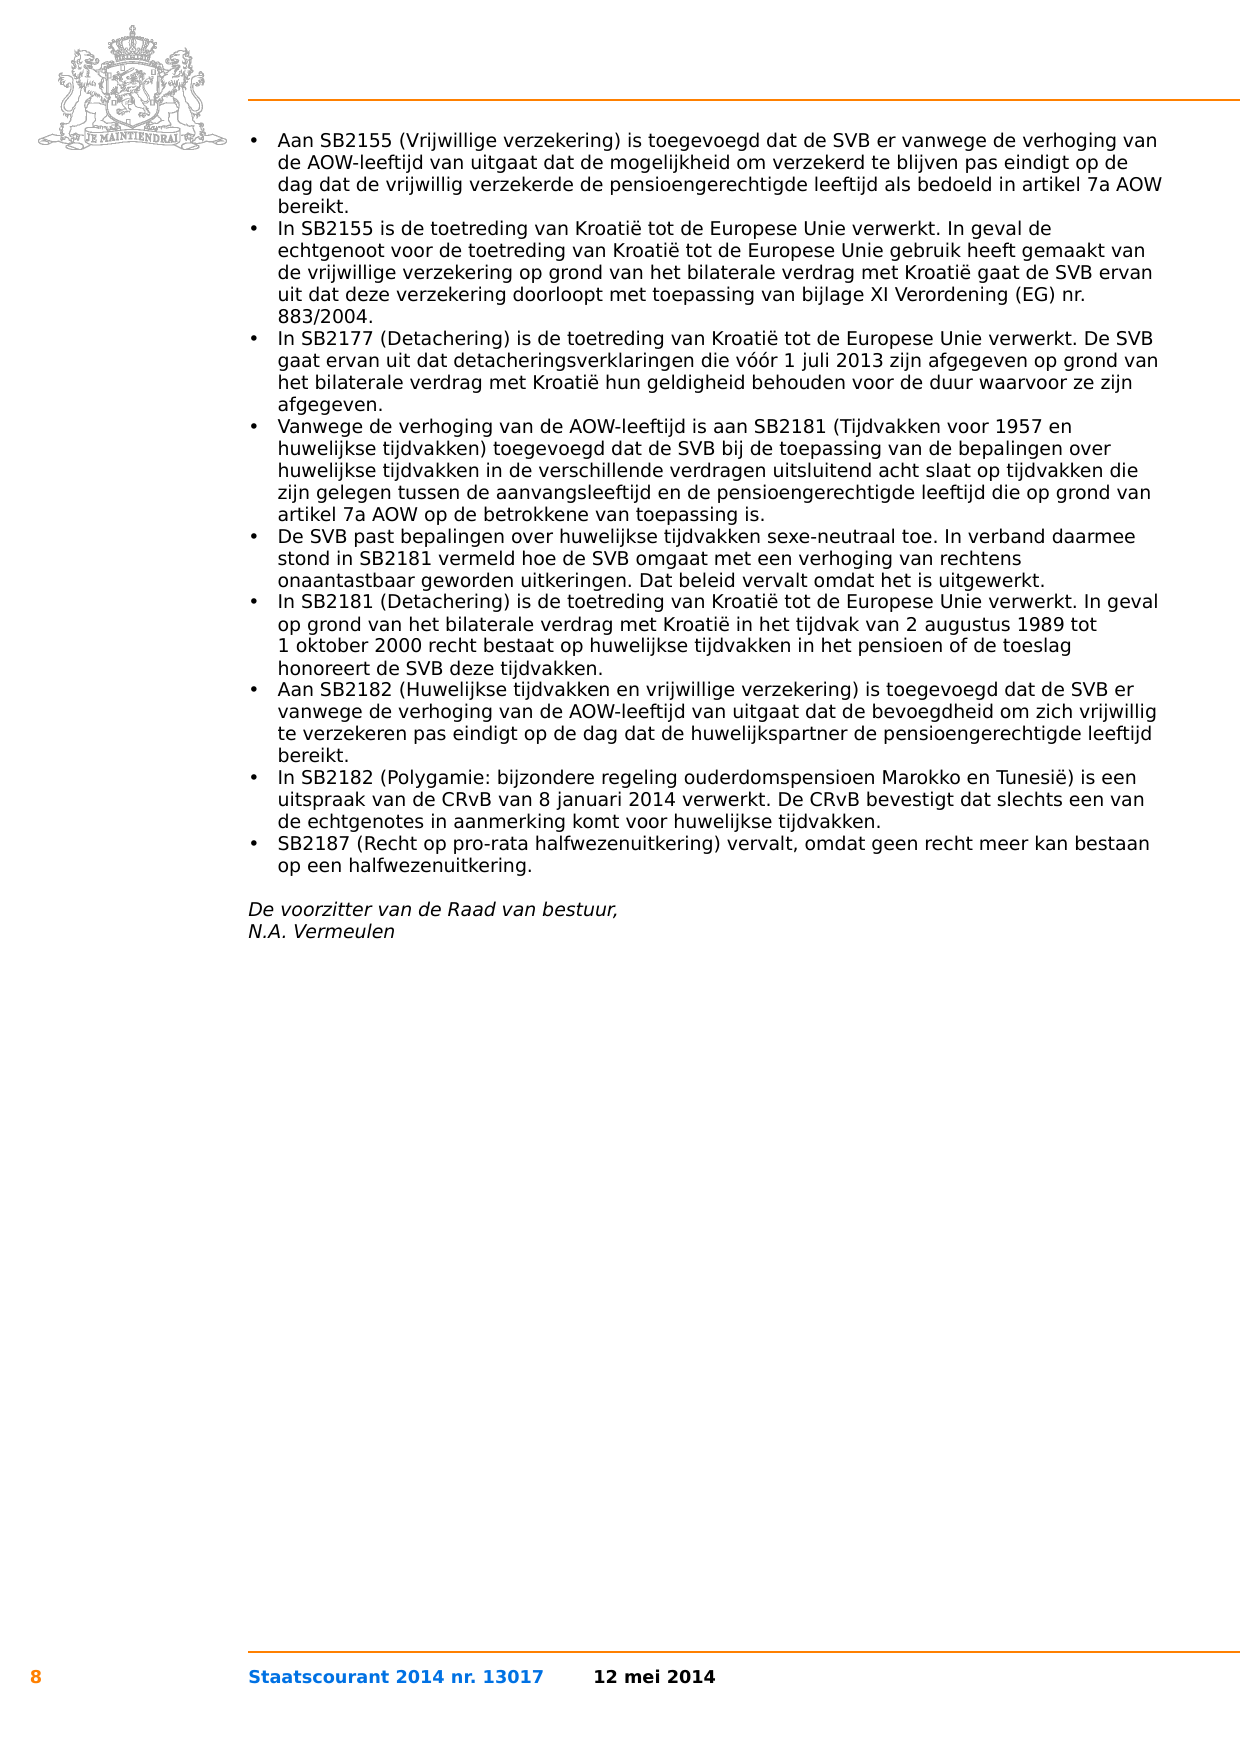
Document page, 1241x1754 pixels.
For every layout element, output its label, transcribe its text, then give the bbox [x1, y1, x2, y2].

text • Aan SB2182 (Huwelijkse tijdvakken en vrijwillige verzekering) is toegevoegd dat de SVB er vanwege de verhoging van de AOW-leeftijd van uitgaat dat de bevoegdheid om zich vrijwillig te verzekeren pas eindigt op de dag dat de huwelijkspartner de pensioengerechtigde leeftijd bereikt. [248, 679, 1163, 767]
text • In SB2177 (Detachering) is de toetreding van Kroatië tot de Europese Unie verwerkt. De SVB gaat ervan uit dat detacheringsverklaringen die vóór 1 juli 2013 zijn afgegeven op grond van het bilaterale verdrag met Kroatië hun geldigheid behouden voor de duur waarvoor ze zijn afgegeven. [248, 328, 1163, 416]
text • Vanwege de verhoging van de AOW-leeftijd is aan SB2181 (Tijdvakken voor 1957 en huwelijkse tijdvakken) toegevoegd dat de SVB bij de toepassing van de bepalingen over huwelijkse tijdvakken in de verschillende verdragen uitsluitend acht slaat op tijdvakken die zijn gelegen tussen de aanvangsleeftijd en de pensioengerechtigde leeftijd die op grond van artikel 7a AOW op de betrokkene van toepassing is. [248, 416, 1163, 526]
picture [38, 25, 227, 150]
text De voorzitter van de Raad van bestuur, N.A. Vermeulen [248, 899, 1163, 943]
text • In SB2155 is de toetreding van Kroatië tot de Europese Unie verwerkt. In geval de echtgenoot voor de toetreding van Kroatië tot de Europese Unie gebruik heeft gemaakt van de vrijwillige verzekering op grond van het bilaterale verdrag met Kroatië gaat de SVB ervan uit dat deze verzekering doorloopt met toepassing van bijlage XI Verordening (EG) nr. 883/2004. [248, 218, 1163, 328]
text • Aan SB2155 (Vrijwillige verzekering) is toegevoegd dat de SVB er vanwege de verhoging van de AOW-leeftijd van uitgaat dat de mogelijkheid om verzekerd te blijven pas eindigt op de dag dat de vrijwillig verzekerde de pensioengerechtigde leeftijd als bedoeld in artikel 7a AOW bereikt. [248, 130, 1163, 218]
text • In SB2182 (Polygamie: bijzondere regeling ouderdomspensioen Marokko en Tunesië) is een uitspraak van de CRvB van 8 januari 2014 verwerkt. De CRvB bevestigt dat slechts een van de echtgenotes in aanmerking komt voor huwelijkse tijdvakken. [248, 767, 1163, 833]
text • In SB2181 (Detachering) is de toetreding van Kroatië tot de Europese Unie verwerkt. In geval op grond van het bilaterale verdrag met Kroatië in het tijdvak van 2 augustus 1989 tot 1 oktober 2000 recht bestaat op huwelijkse tijdvakken in het pensioen of de toeslag honoreert de SVB deze tijdvakken. [248, 591, 1163, 679]
text • SB2187 (Recht op pro-rata halfwezenuitkering) vervalt, omdat geen recht meer kan bestaan op een halfwezenuitkering. [248, 833, 1163, 877]
text • De SVB past bepalingen over huwelijkse tijdvakken sexe-neutraal toe. In verband daarmee stond in SB2181 vermeld hoe de SVB omgaat met een verhoging van rechtens onaantastbaar geworden uitkeringen. Dat beleid vervalt omdat het is uitgewerkt. [248, 526, 1163, 591]
